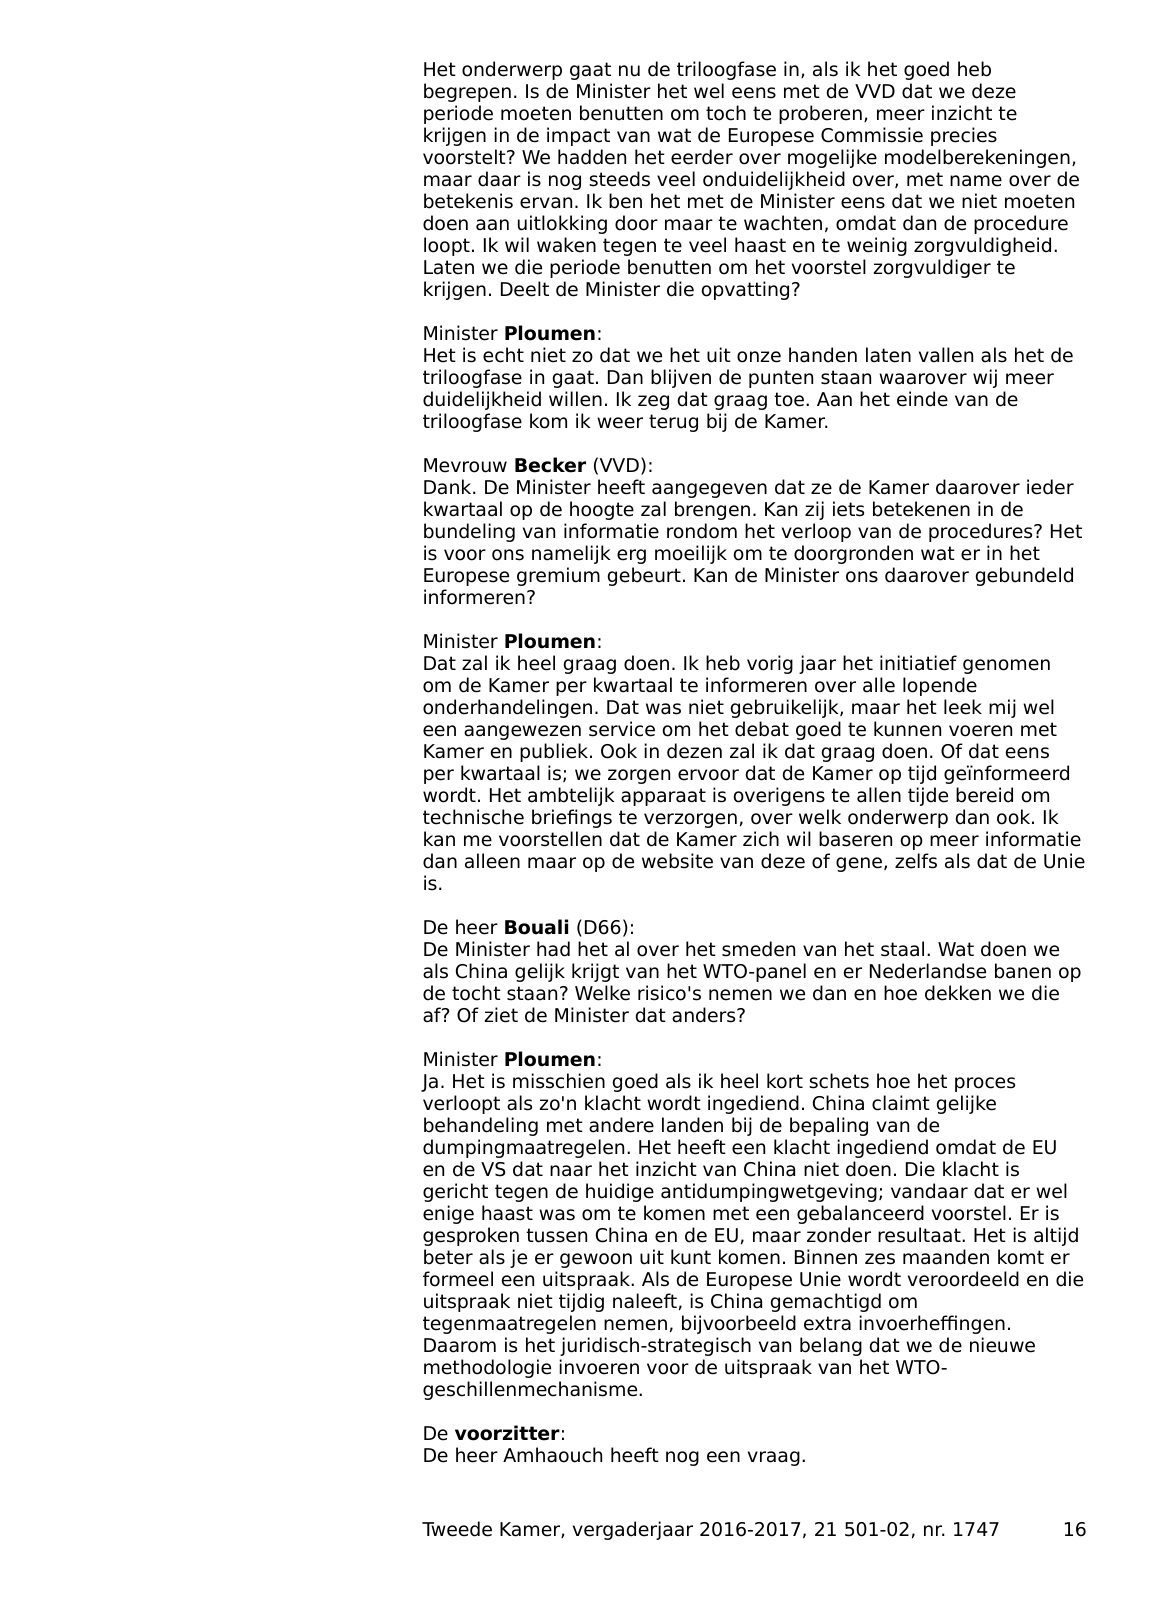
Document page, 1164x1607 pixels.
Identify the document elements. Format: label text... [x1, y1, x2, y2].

text Ja. Het is misschien goed als ik heel kort schets hoe het proces verloopt als zo'n klacht wordt ingediend. China claimt gelijke behandeling met andere landen bij de bepaling van de dumpingmaatregelen. Het heeft een klacht ingediend omdat de EU en de VS dat naar het inzicht van China niet doen. Die klacht is gericht tegen de huidige antidumpingwetgeving; vandaar dat er wel enige haast was om te komen met een gebalanceerd voorstel. Er is gesproken tussen China en de EU, maar zonder resultaat. Het is altijd beter als je er gewoon uit kunt komen. Binnen zes maanden komt er formeel een uitspraak. Als de Europese Unie wordt veroordeeld en die uitspraak niet tijdig naleeft, is China gemachtigd om tegenmaatregelen nemen, bijvoorbeeld extra invoerheffingen. Daarom is het juridisch-strategisch van belang dat we de nieuwe methodologie invoeren voor de uitspraak van het WTO-geschillenmechanisme. [422, 1071, 1087, 1401]
text Het is echt niet zo dat we het uit onze handen laten vallen als het de triloogfase in gaat. Dan blijven de punten staan waarover wij meer duidelijkheid willen. Ik zeg dat graag toe. Aan het einde van de triloogfase kom ik weer terug bij de Kamer. [422, 345, 1087, 433]
text De heer Amhaouch heeft nog een vraag. [422, 1445, 1087, 1467]
text Het onderwerp gaat nu de triloogfase in, als ik het goed heb begrepen. Is de Minister het wel eens met de VVD dat we deze periode moeten benutten om toch te proberen, meer inzicht te krijgen in de impact van wat de Europese Commissie precies voorstelt? We hadden het eerder over mogelijke modelberekeningen, maar daar is nog steeds veel onduidelijkheid over, met name over de betekenis ervan. Ik ben het met de Minister eens dat we niet moeten doen aan uitlokking door maar te wachten, omdat dan de procedure loopt. Ik wil waken tegen te veel haast en te weinig zorgvuldigheid. Laten we die periode benutten om het voorstel zorgvuldiger te krijgen. Deelt de Minister die opvatting? [422, 59, 1087, 301]
text De heer Bouali (D66): [422, 917, 1087, 939]
text Dank. De Minister heeft aangegeven dat ze de Kamer daarover ieder kwartaal op de hoogte zal brengen. Kan zij iets betekenen in de bundeling van informatie rondom het verloop van de procedures? Het is voor ons namelijk erg moeilijk om te doorgronden wat er in het Europese gremium gebeurt. Kan de Minister ons daarover gebundeld informeren? [422, 477, 1087, 609]
text De voorzitter: [422, 1423, 1087, 1445]
text De Minister had het al over het smeden van het staal. Wat doen we als China gelijk krijgt van het WTO-panel en er Nederlandse banen op de tocht staan? Welke risico's nemen we dan en hoe dekken we die af? Of ziet de Minister dat anders? [422, 939, 1087, 1027]
text Minister Ploumen: [422, 323, 1087, 345]
text Minister Ploumen: [422, 631, 1087, 653]
text Dat zal ik heel graag doen. Ik heb vorig jaar het initiatief genomen om de Kamer per kwartaal te informeren over alle lopende onderhandelingen. Dat was niet gebruikelijk, maar het leek mij wel een aangewezen service om het debat goed te kunnen voeren met Kamer en publiek. Ook in dezen zal ik dat graag doen. Of dat eens per kwartaal is; we zorgen ervoor dat de Kamer op tijd geïnformeerd wordt. Het ambtelijk apparaat is overigens te allen tijde bereid om technische briefings te verzorgen, over welk onderwerp dan ook. Ik kan me voorstellen dat de Kamer zich wil baseren op meer informatie dan alleen maar op de website van deze of gene, zelfs als dat de Unie is. [422, 653, 1087, 895]
text Mevrouw Becker (VVD): [422, 455, 1087, 477]
text Minister Ploumen: [422, 1049, 1087, 1071]
